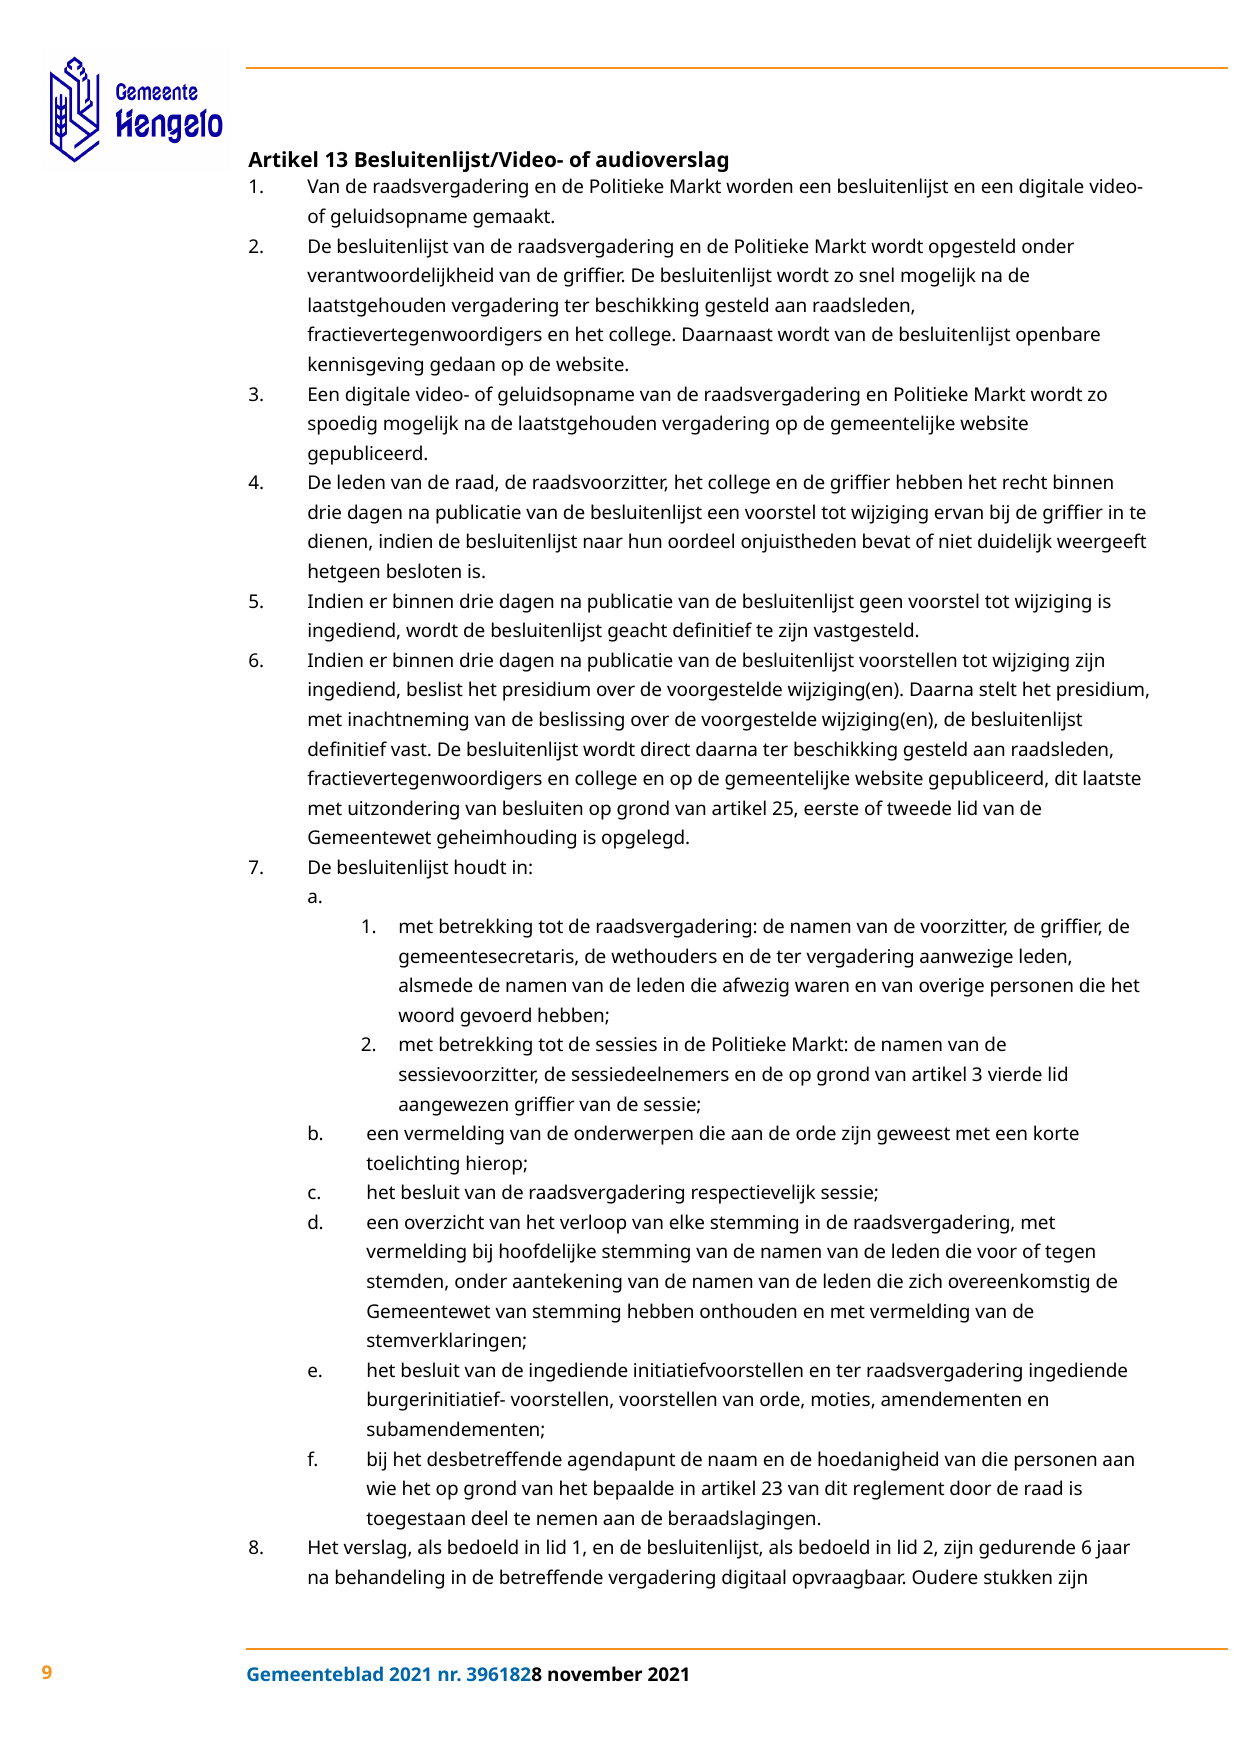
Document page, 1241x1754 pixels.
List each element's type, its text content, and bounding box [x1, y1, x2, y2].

list bij het desbetreffende agendapunt de naam en de hoedanigheid van die personen aan wie het op grond van het bepaalde in artikel 23 van dit reglement door de raad is toegestaan deel te nemen aan de beraadslagingen. [307, 1446, 1152, 1531]
list het besluit van de raadsvergadering respectievelijk sessie; [307, 1179, 1152, 1205]
list met betrekking tot de raadsvergadering: de namen van de voorzitter, de griffier, de gemeentesecretaris, de wethouders en de ter vergadering aanwezige leden, alsmede de namen van de leden die afwezig waren en van overige personen die het woord gevoerd hebben; [361, 913, 1152, 1028]
picture [41, 47, 231, 172]
list met betrekking tot de sessies in de Politieke Markt: de namen van de sessievoorzitter, de sessiedeelnemers en de op grond van artikel 3 vierde lid aangewezen griffier van de sessie; [361, 1032, 1152, 1116]
list De leden van de raad, de raadsvoorzitter, het college en de griffier hebben het recht binnen drie dagen na publicatie van de besluitenlijst een voorstel tot wijziging ervan bij de griffier in te dienen, indien de besluitenlijst naar hun oordeel onjuistheden bevat of niet duidelijk weergeeft hetgeen besloten is. [248, 469, 1152, 584]
list Indien er binnen drie dagen na publicatie van de besluitenlijst voorstellen tot wijziging zijn ingediend, beslist het presidium over de voorgestelde wijziging(en). Daarna stelt het presidium, met inachtneming van de beslissing over de voorgestelde wijziging(en), de besluitenlijst definitief vast. De besluitenlijst wordt direct daarna ter beschikking gesteld aan raadsleden, fractievertegenwoordigers en college en op de gemeentelijke website gepubliceerd, dit laatste met uitzondering van besluiten op grond van artikel 25, eerste of tweede lid van de Gemeentewet geheimhouding is opgelegd. [248, 647, 1152, 850]
list Een digitale video- of geluidsopname van de raadsvergadering en Politieke Markt wordt zo spoedig mogelijk na de laatstgehouden vergadering op de gemeentelijke website gepubliceerd. [248, 381, 1152, 466]
list De besluitenlijst houdt in: [248, 854, 1152, 880]
list Het verslag, als bedoeld in lid 1, en de besluitenlijst, als bedoeld in lid 2, zijn gedurende 6 jaar na behandeling in de betreffende vergadering digitaal opvraagbaar. Oudere stukken zijn [248, 1534, 1152, 1590]
list De besluitenlijst van de raadsvergadering en de Politieke Markt wordt opgesteld onder verantwoordelijkheid van de griffier. De besluitenlijst wordt zo snel mogelijk na de laatstgehouden vergadering ter beschikking gesteld aan raadsleden, fractievertegenwoordigers en het college. Daarnaast wordt van de besluitenlijst openbare kennisgeving gedaan op de website. [248, 233, 1152, 377]
text Artikel 13 Besluitenlijst/Video- of audioverslag [248, 145, 1152, 174]
list een overzicht van het verloop van elke stemming in de raadsvergadering, met vermelding bij hoofdelijke stemming van de namen van de leden die voor of tegen stemden, onder aantekening van de namen van de leden die zich overeenkomstig de Gemeentewet van stemming hebben onthouden en met vermelding van de stemverklaringen; [307, 1209, 1152, 1353]
list Indien er binnen drie dagen na publicatie van de besluitenlijst geen voorstel tot wijziging is ingediend, wordt de besluitenlijst geacht definitief te zijn vastgesteld. [248, 588, 1152, 643]
list Van de raadsvergadering en de Politieke Markt worden een besluitenlijst en een digitale video- of geluidsopname gemaakt. [248, 174, 1152, 229]
list het besluit van de ingediende initiatiefvoorstellen en ter raadsvergadering ingediende burgerinitiatief- voorstellen, voorstellen van orde, moties, amendementen en subamendementen; [307, 1357, 1152, 1442]
list een vermelding van de onderwerpen die aan de orde zijn geweest met een korte toelichting hierop; [307, 1120, 1152, 1176]
